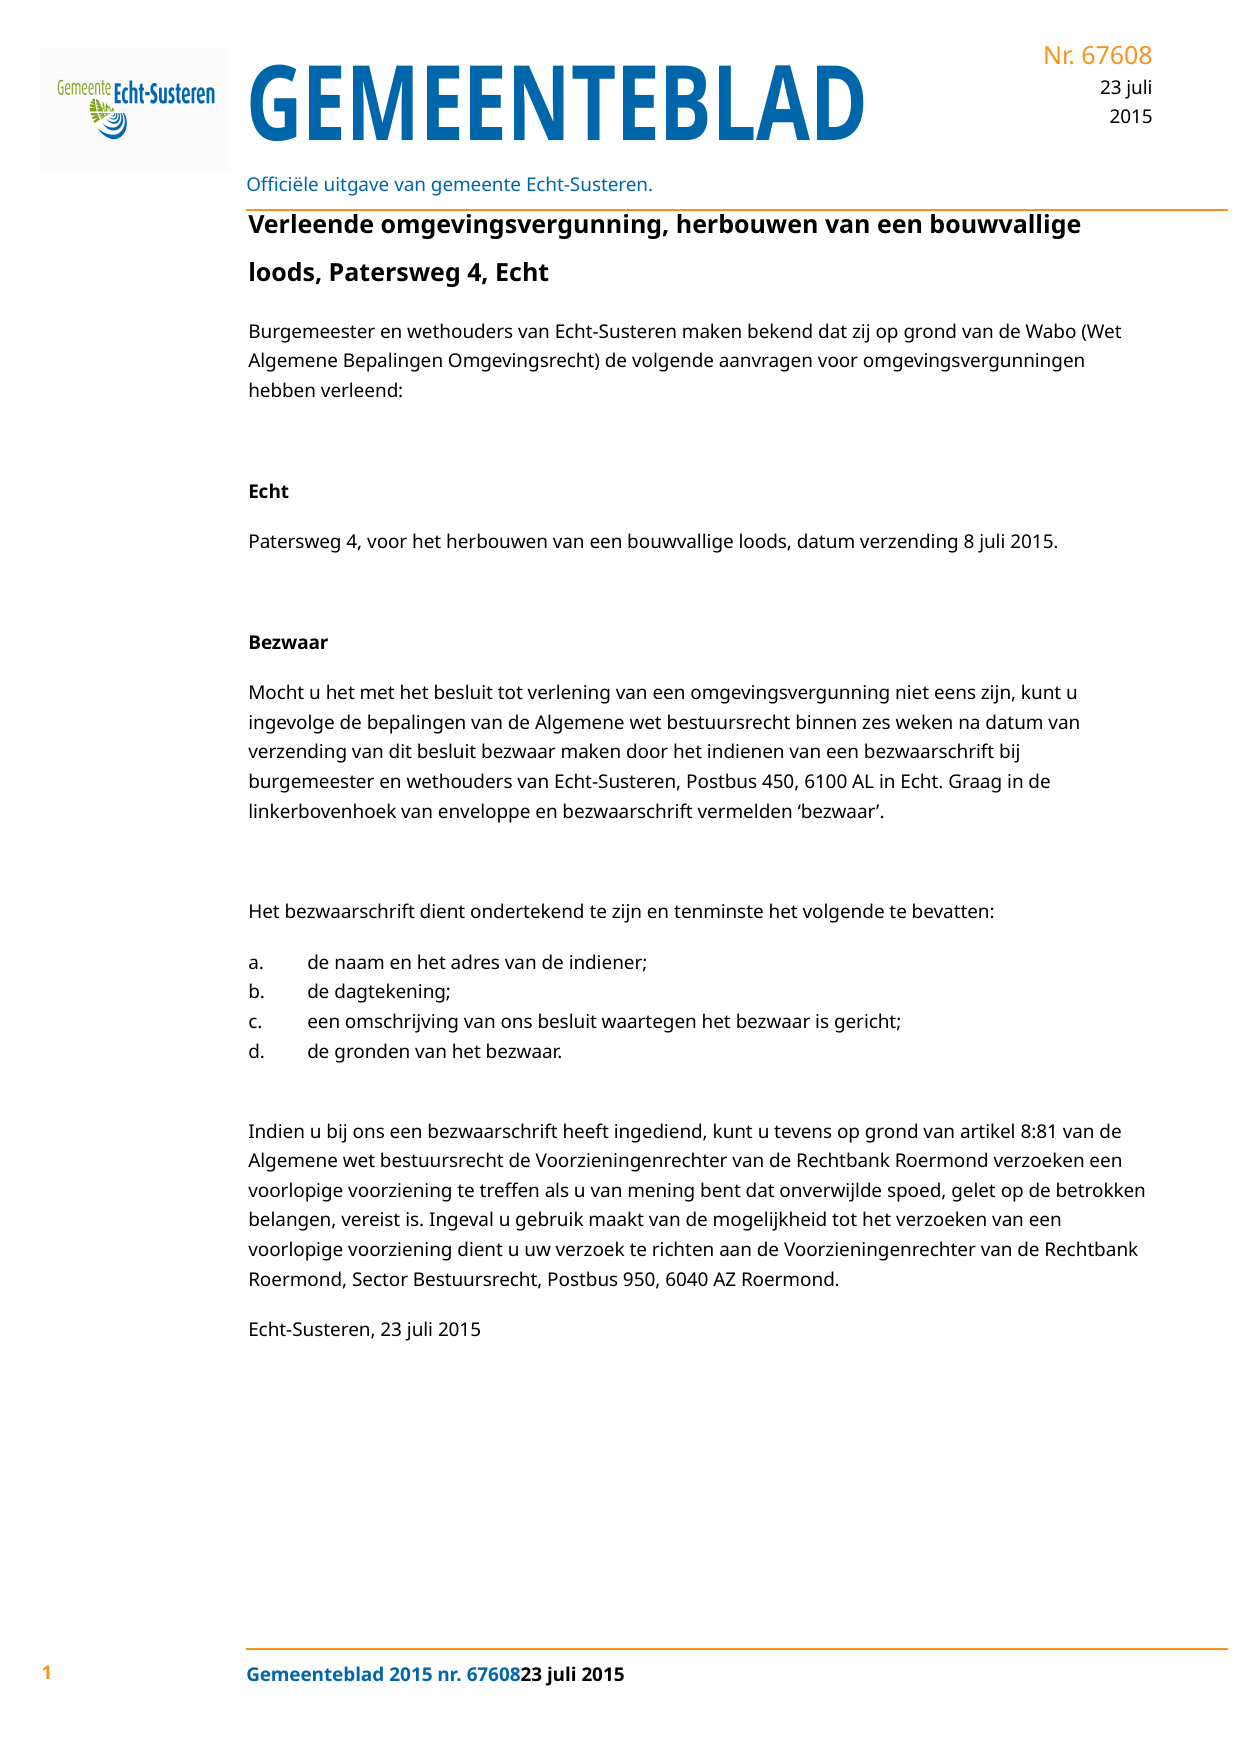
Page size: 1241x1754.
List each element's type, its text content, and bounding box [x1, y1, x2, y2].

text Echt-Susteren, 23 juli 2015 [248, 1316, 1152, 1342]
text Indien u bij ons een bezwaarschrift heeft ingediend, kunt u tevens op grond van artikel 8:81 van de Algemene wet bestuursrecht de Voorzieningenrechter van de Rechtbank Roermond verzoeken een voorlopige voorziening te treffen als u van mening bent dat onverwijlde spoed, gelet op de betrokken belangen, vereist is. Ingeval u gebruik maakt van de mogelijkheid tot het verzoeken van een voorlopige voorziening dient u uw verzoek te richten aan de Voorzieningenrechter van de Rechtbank Roermond, Sector Bestuursrecht, Postbus 950, 6040 AZ Roermond. [248, 1118, 1152, 1292]
text Bezwaar [248, 629, 1152, 655]
text Burgemeester en wethouders van Echt-Susteren maken bekend dat zij op grond van de Wabo (Wet Algemene Bepalingen Omgevingsrecht) de volgende aanvragen voor omgevingsvergunningen hebben verleend: [248, 318, 1152, 403]
text Echt [248, 478, 1152, 504]
list de naam en het adres van de indiener; [248, 949, 1152, 975]
text Verleende omgevingsvergunning, herbouwen van een bouwvallige loods, Patersweg 4, Echt [248, 211, 1152, 288]
list de dagtekening; [248, 979, 1152, 1004]
text Mocht u het met het besluit tot verlening van een omgevingsvergunning niet eens zijn, kunt u ingevolge de bepalingen van de Algemene wet bestuursrecht binnen zes weken na datum van verzending van dit besluit bezwaar maken door het indienen van een bezwaarschrift bij burgemeester en wethouders van Echt-Susteren, Postbus 450, 6100 AL in Echt. Graag in de linkerbovenhoek van enveloppe en bezwaarschrift vermelden ‘bezwaar’. [248, 679, 1152, 824]
text Het bezwaarschrift dient ondertekend te zijn en tenminste het volgende te bevatten: [248, 899, 1152, 924]
list een omschrijving van ons besluit waartegen het bezwaar is gericht; [248, 1008, 1152, 1034]
text Patersweg 4, voor het herbouwen van een bouwvallige loods, datum verzending 8 juli 2015. [248, 528, 1152, 554]
picture [41, 47, 231, 172]
list de gronden van het bezwaar. [248, 1038, 1152, 1064]
